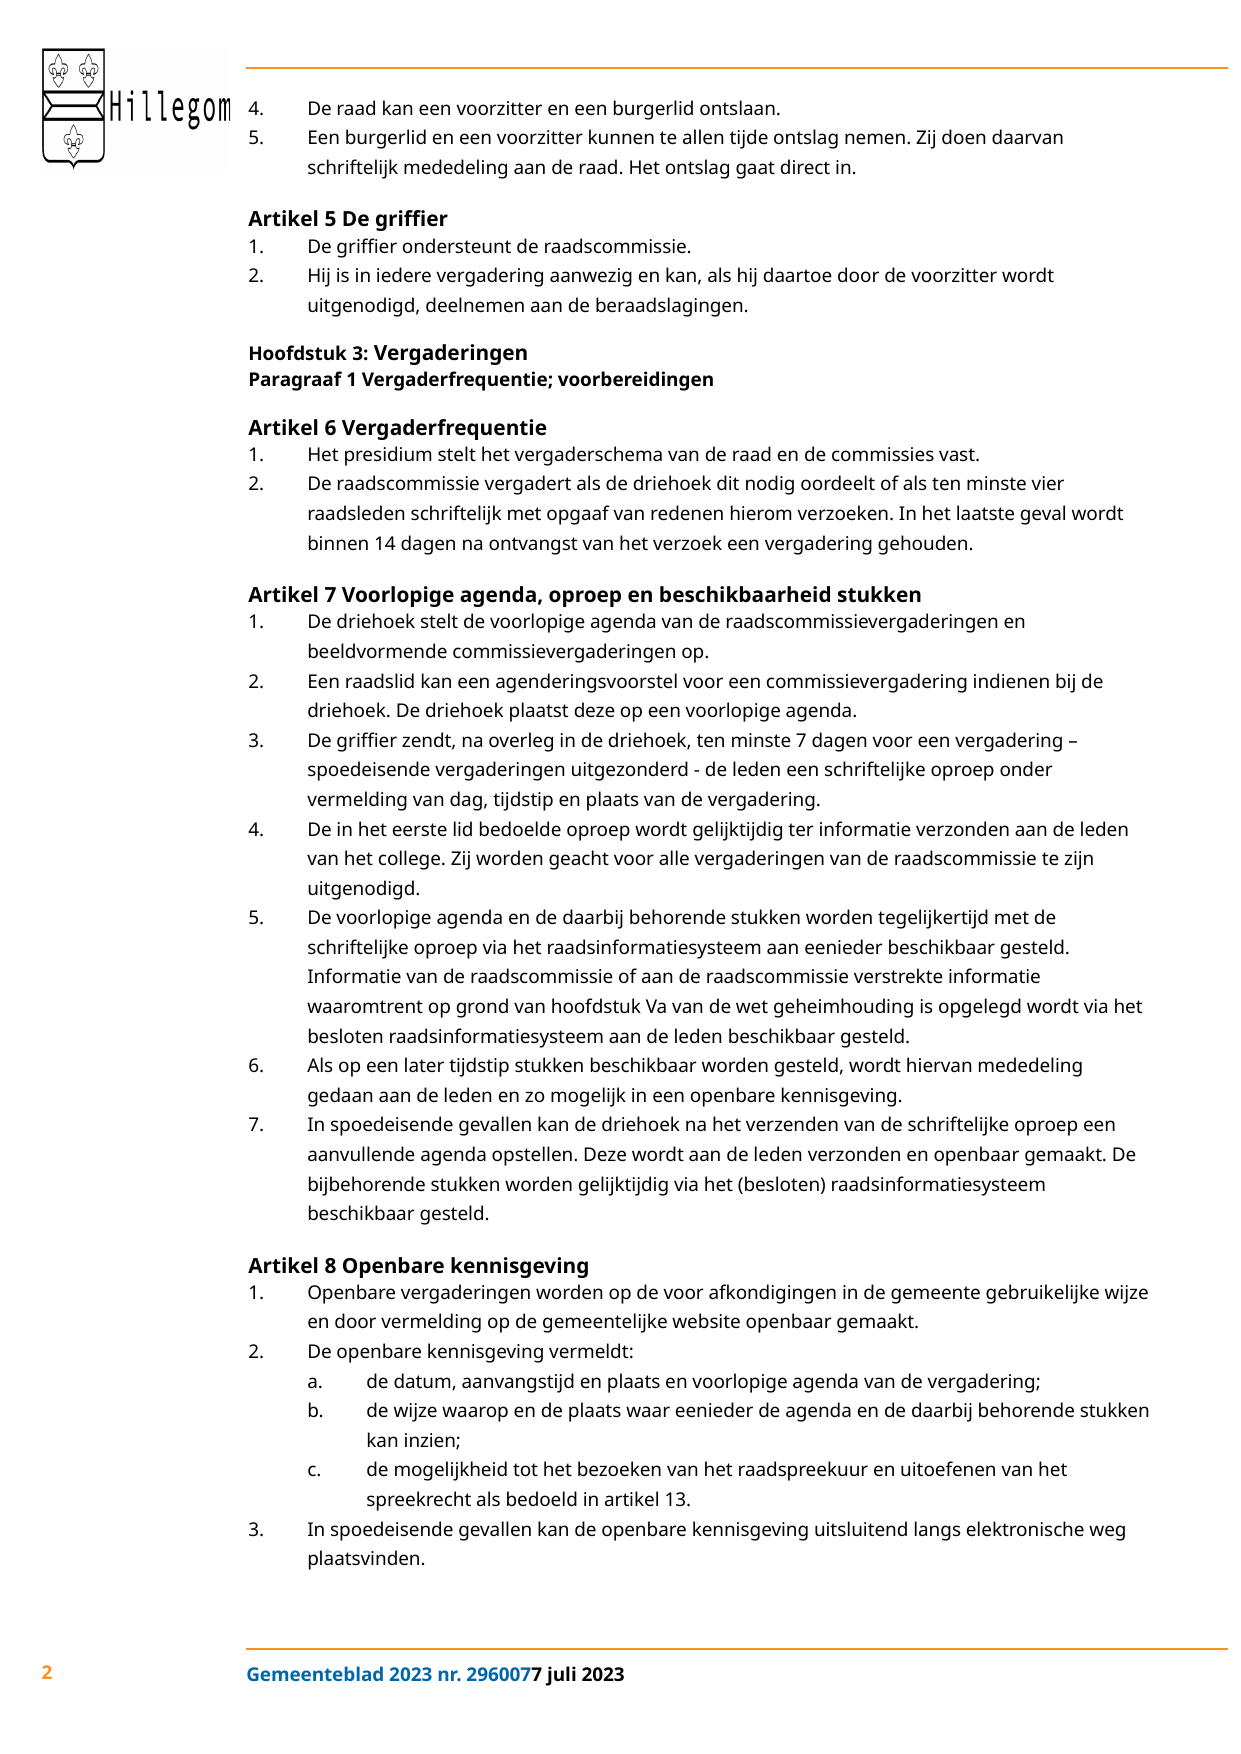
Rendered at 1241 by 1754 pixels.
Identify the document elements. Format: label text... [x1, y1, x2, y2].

list In spoedeisende gevallen kan de driehoek na het verzenden van de schriftelijke oproep een aanvullende agenda opstellen. Deze wordt aan de leden verzonden en openbaar gemaakt. De bijbehorende stukken worden gelijktijdig via het (besloten) raadsinformatiesysteem beschikbaar gesteld. [248, 1112, 1152, 1226]
text Artikel 5 De griffier [248, 204, 1152, 233]
text Hoofdstuk 3: Vergaderingen [248, 338, 1152, 366]
picture [41, 47, 231, 172]
list Het presidium stelt het vergaderschema van de raad en de commissies vast. [248, 441, 1152, 467]
list Openbare vergaderingen worden op de voor afkondigingen in de gemeente gebruikelijke wijze en door vermelding op de gemeentelijke website openbaar gemaakt. [248, 1279, 1152, 1334]
list De raadscommissie vergadert als de driehoek dit nodig oordeelt of als ten minste vier raadsleden schriftelijk met opgaaf van redenen hierom verzoeken. In het laatste geval wordt binnen 14 dagen na ontvangst van het verzoek een vergadering gehouden. [248, 471, 1152, 556]
list Hij is in iedere vergadering aanwezig en kan, als hij daartoe door de voorzitter wordt uitgenodigd, deelnemen aan de beraadslagingen. [248, 262, 1152, 318]
list De griffier zendt, na overleg in de driehoek, ten minste 7 dagen voor een vergadering – spoedeisende vergaderingen uitgezonderd - de leden een schriftelijke oproep onder vermelding van dag, tijdstip en plaats van de vergadering. [248, 727, 1152, 812]
list In spoedeisende gevallen kan de openbare kennisgeving uitsluitend langs elektronische weg plaatsvinden. [248, 1516, 1152, 1571]
text Artikel 8 Openbare kennisgeving [248, 1251, 1152, 1279]
list Als op een later tijdstip stukken beschikbaar worden gesteld, wordt hiervan mededeling gedaan aan de leden en zo mogelijk in een openbare kennisgeving. [248, 1052, 1152, 1108]
list De in het eerste lid bedoelde oproep wordt gelijktijdig ter informatie verzonden aan de leden van het college. Zij worden geacht voor alle vergaderingen van de raadscommissie te zijn uitgenodigd. [248, 816, 1152, 901]
list De raad kan een voorzitter en een burgerlid ontslaan. [248, 95, 1152, 121]
text Artikel 6 Vergaderfrequentie [248, 413, 1152, 441]
list de wijze waarop en de plaats waar eenieder de agenda en de daarbij behorende stukken kan inzien; [307, 1397, 1152, 1453]
list Een burgerlid en een voorzitter kunnen te allen tijde ontslag nemen. Zij doen daarvan schriftelijk mededeling aan de raad. Het ontslag gaat direct in. [248, 124, 1152, 180]
list De voorlopige agenda en de daarbij behorende stukken worden tegelijkertijd met de schriftelijke oproep via het raadsinformatiesysteem aan eenieder beschikbaar gesteld. Informatie van de raadscommissie of aan de raadscommissie verstrekte informatie waaromtrent op grond van hoofdstuk Va van de wet geheimhouding is opgelegd wordt via het besloten raadsinformatiesysteem aan de leden beschikbaar gesteld. [248, 904, 1152, 1048]
list De openbare kennisgeving vermeldt: [248, 1338, 1152, 1364]
list de mogelijkheid tot het bezoeken van het raadspreekuur en uitoefenen van het spreekrecht als bedoeld in artikel 13. [307, 1457, 1152, 1512]
text Artikel 7 Voorlopige agenda, oproep en beschikbaarheid stukken [248, 580, 1152, 609]
list De driehoek stelt de voorlopige agenda van de raadscommissievergaderingen en beeldvormende commissievergaderingen op. [248, 609, 1152, 664]
text Paragraaf 1 Vergaderfrequentie; voorbereidingen [248, 366, 1152, 392]
list Een raadslid kan een agenderingsvoorstel voor een commissievergadering indienen bij de driehoek. De driehoek plaatst deze op een voorlopige agenda. [248, 668, 1152, 723]
list de datum, aanvangstijd en plaats en voorlopige agenda van de vergadering; [307, 1368, 1152, 1394]
list De griffier ondersteunt de raadscommissie. [248, 233, 1152, 258]
